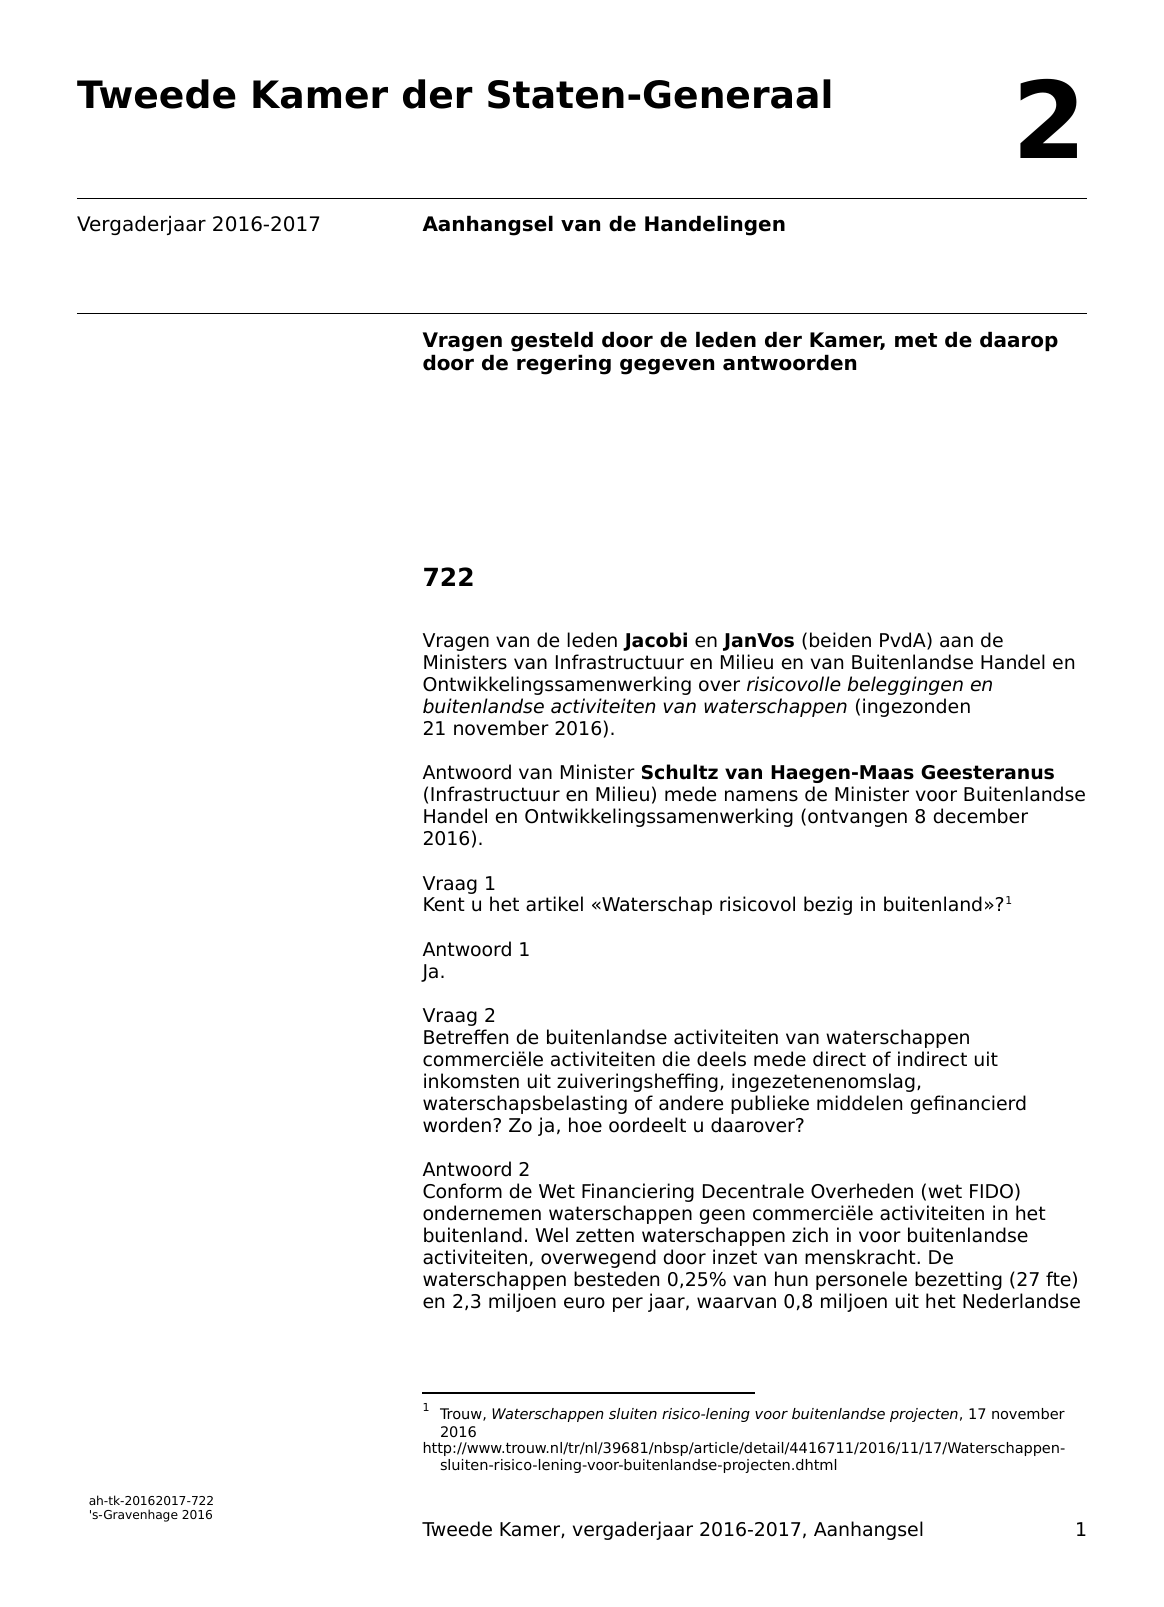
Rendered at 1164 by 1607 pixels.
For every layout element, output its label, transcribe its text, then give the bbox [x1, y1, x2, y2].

table_cell Aanhangsel van de Handelingen [422, 199, 1087, 313]
text Conform de Wet Financiering Decentrale Overheden (wet FIDO) ondernemen waterschappen geen commerciële activiteiten in het buitenland. Wel zetten waterschappen zich in voor buitenlandse activiteiten, overwegend door inzet van menskracht. De waterschappen besteden 0,25% van hun personele bezetting (27 fte) en 2,3 miljoen euro per jaar, waarvan 0,8 miljoen uit het Nederlandse [422, 1181, 1087, 1313]
text http://www.trouw.nl/tr/nl/39681/nbsp/article/detail/4416711/2016/11/17/Waterschappen-sluiten-risico-lening-voor-buitenlandse-projecten.dhtml [422, 1441, 1087, 1474]
table_header 2 [886, 59, 1087, 198]
text Antwoord 1 [422, 938, 1087, 961]
text Betreffen de buitenlandse activiteiten van waterschappen commerciële activiteiten die deels mede direct of indirect uit inkomsten uit zuiveringsheffing, ingezetenenomslag, waterschapsbelasting of andere publieke middelen gefinancierd worden? Zo ja, hoe oordeelt u daarover? [422, 1027, 1087, 1137]
text Vraag 1 [422, 872, 1087, 894]
table_cell Vragen gesteld door de leden der Kamer, met de daarop door de regering gegeven antwoorden [422, 314, 1087, 375]
text Antwoord 2 [422, 1159, 1087, 1181]
text 722 [422, 563, 1087, 592]
text Vragen van de leden Jacobi en JanVos (beiden PvdA) aan de Ministers van Infrastructuur en Milieu en van Buitenlandse Handel en Ontwikkelingssamenwerking over risicovolle beleggingen en buitenlandse activiteiten van waterschappen (ingezonden 21 november 2016). [422, 630, 1087, 740]
text Vraag 2 [422, 1005, 1087, 1027]
table_cell Vergaderjaar 2016-2017 [77, 199, 422, 313]
table_header Tweede Kamer der Staten-Generaal [77, 59, 886, 198]
text Trouw, Waterschappen sluiten risico-lening voor buitenlandse projecten, 17 november 2016 [422, 1402, 1087, 1441]
table_cell [77, 314, 422, 375]
text Kent u het artikel «Waterschap risicovol bezig in buitenland»? [422, 894, 1087, 916]
text Ja. [422, 961, 1087, 982]
text Antwoord van Minister Schultz van Haegen-Maas Geesteranus (Infrastructuur en Milieu) mede namens de Minister voor Buitenlandse Handel en Ontwikkelingssamenwerking (ontvangen 8 december 2016). [422, 762, 1087, 850]
text ah-tk-20162017-722 [88, 1494, 323, 1508]
text 's-Gravenhage 2016 [88, 1508, 323, 1522]
